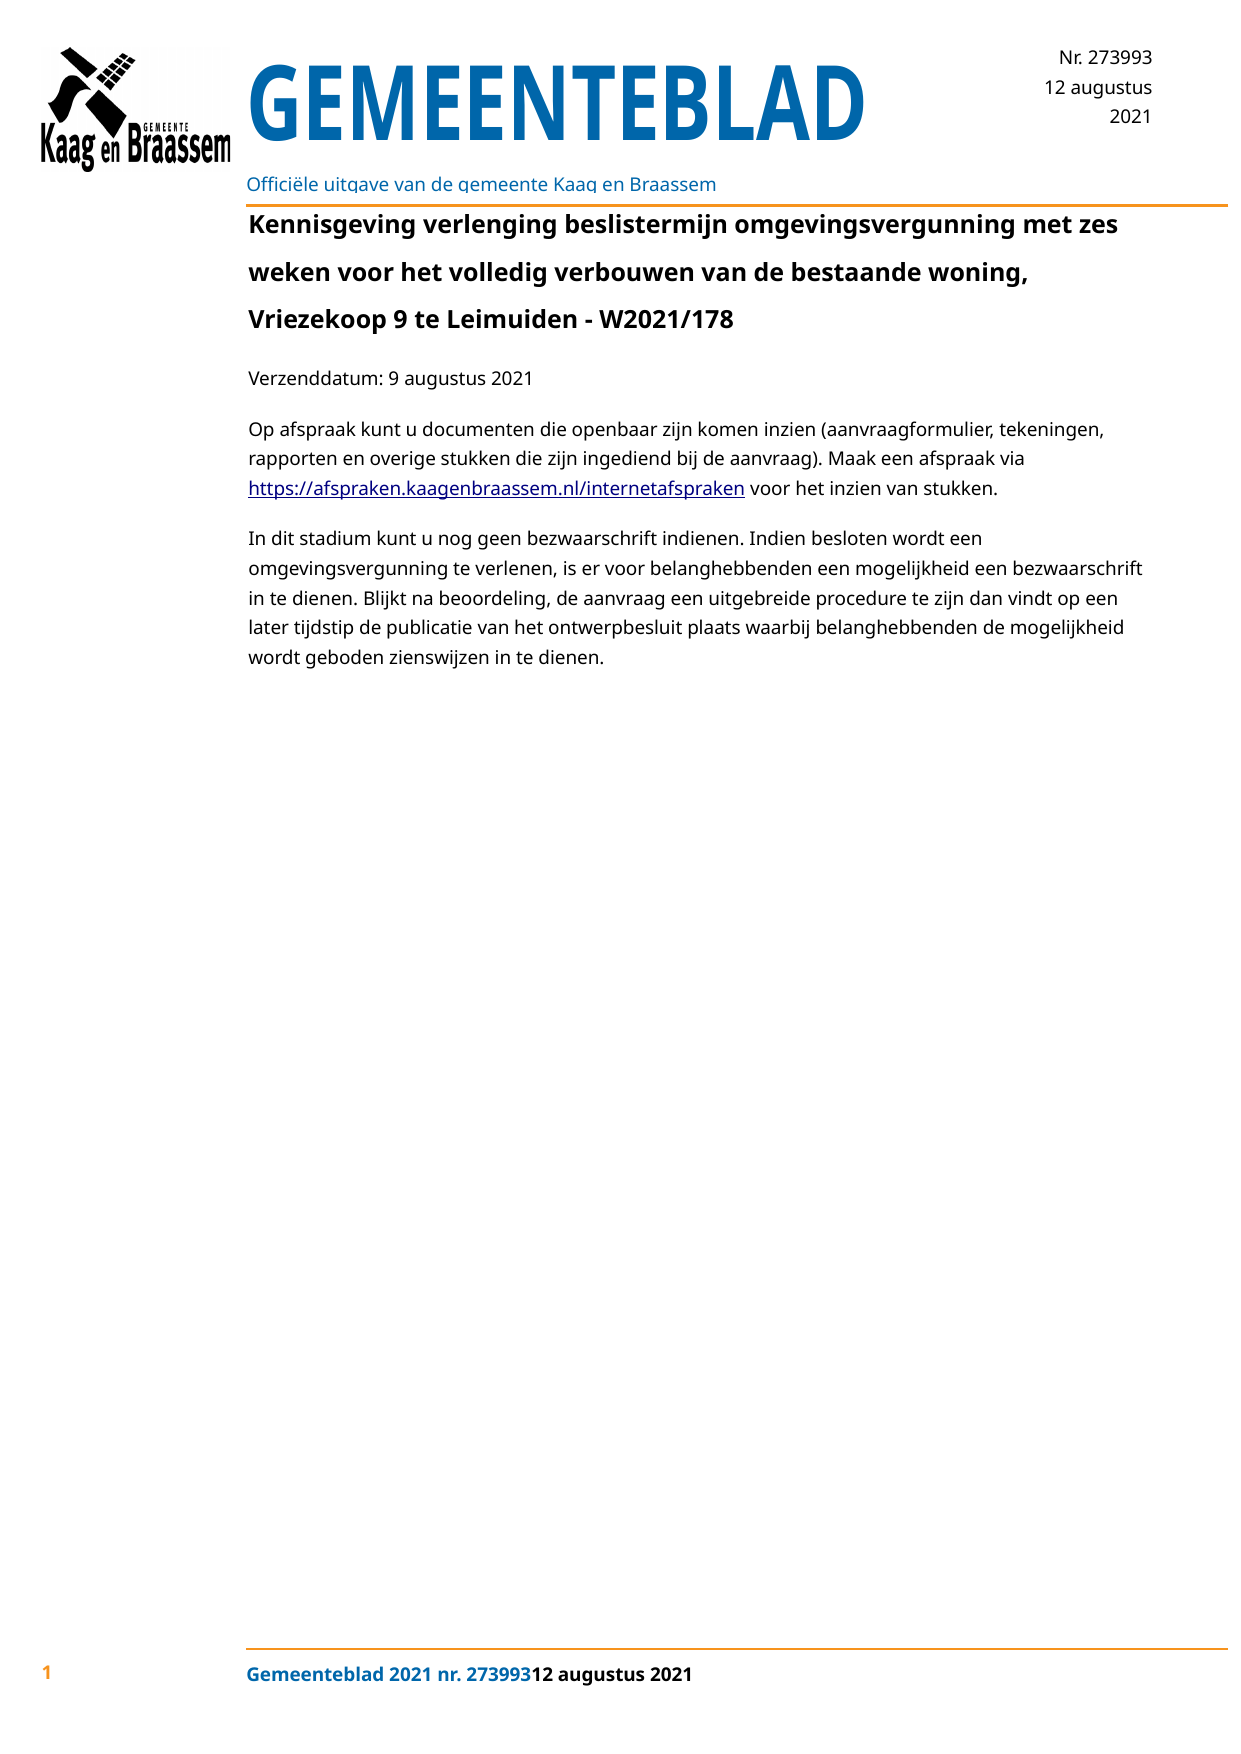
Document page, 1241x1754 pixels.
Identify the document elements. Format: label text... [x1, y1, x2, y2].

text Kennisgeving verlenging beslistermijn omgevingsvergunning met zes weken voor het volledig verbouwen van de bestaande woning, Vriezekoop 9 te Leimuiden - W2021/178 [248, 207, 1152, 336]
text In dit stadium kunt u nog geen bezwaarschrift indienen. Indien besloten wordt een omgevingsvergunning te verlenen, is er voor belanghebbenden een mogelijkheid een bezwaarschrift in te dienen. Blijkt na beoordeling, de aanvraag een uitgebreide procedure te zijn dan vindt op een later tijdstip de publicatie van het ontwerpbesluit plaats waarbij belanghebbenden de mogelijkheid wordt geboden zienswijzen in te dienen. [248, 526, 1152, 669]
text Op afspraak kunt u documenten die openbaar zijn komen inzien (aanvraagformulier, tekeningen, rapporten en overige stukken die zijn ingediend bij de aanvraag). Maak een afspraak via https://afspraken.kaagenbraassem.nl/internetafspraken voor het inzien van stukken. [248, 416, 1152, 501]
picture [41, 47, 231, 172]
text Verzenddatum: 9 augustus 2021 [248, 366, 1152, 391]
